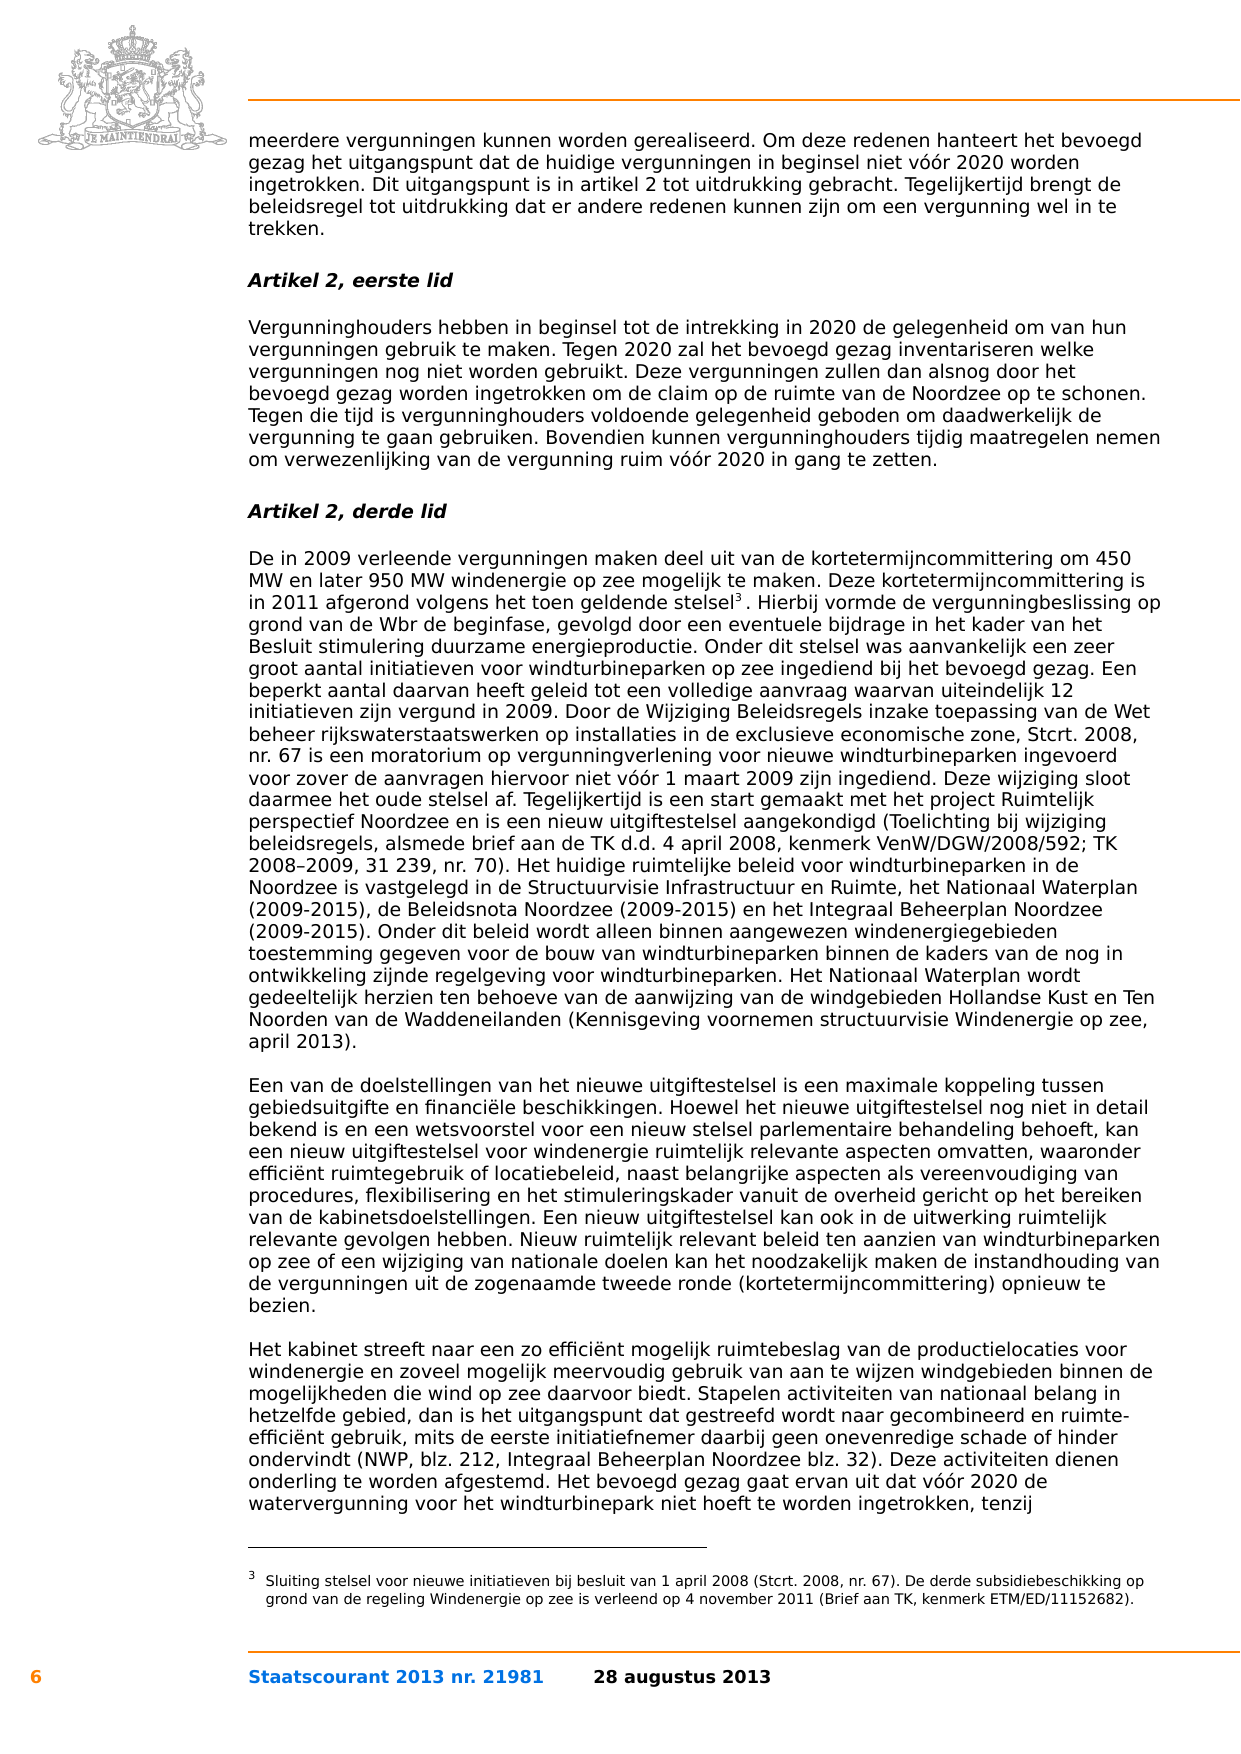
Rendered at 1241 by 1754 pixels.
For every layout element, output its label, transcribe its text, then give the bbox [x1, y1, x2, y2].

text Vergunninghouders hebben in beginsel tot de intrekking in 2020 de gelegenheid om van hun vergunningen gebruik te maken. Tegen 2020 zal het bevoegd gezag inventariseren welke vergunningen nog niet worden gebruikt. Deze vergunningen zullen dan alsnog door het bevoegd gezag worden ingetrokken om de claim op de ruimte van de Noordzee op te schonen. Tegen die tijd is vergunninghouders voldoende gelegenheid geboden om daadwerkelijk de vergunning te gaan gebruiken. Bovendien kunnen vergunninghouders tijdig maatregelen nemen om verwezenlijking van de vergunning ruim vóór 2020 in gang te zetten. [248, 317, 1163, 471]
text Het kabinet streeft naar een zo efficiënt mogelijk ruimtebeslag van de productielocaties voor windenergie en zoveel mogelijk meervoudig gebruik van aan te wijzen windgebieden binnen de mogelijkheden die wind op zee daarvoor biedt. Stapelen activiteiten van nationaal belang in hetzelfde gebied, dan is het uitgangspunt dat gestreefd wordt naar gecombineerd en ruimte-efficiënt gebruik, mits de eerste initiatiefnemer daarbij geen onevenredige schade of hinder ondervindt (NWP, blz. 212, Integraal Beheerplan Noordzee blz. 32). Deze activiteiten dienen onderling te worden afgestemd. Het bevoegd gezag gaat ervan uit dat vóór 2020 de watervergunning voor het windturbinepark niet hoeft te worden ingetrokken, tenzij [248, 1339, 1163, 1514]
text meerdere vergunningen kunnen worden gerealiseerd. Om deze redenen hanteert het bevoegd gezag het uitgangspunt dat de huidige vergunningen in beginsel niet vóór 2020 worden ingetrokken. Dit uitgangspunt is in artikel 2 tot uitdrukking gebracht. Tegelijkertijd brengt de beleidsregel tot uitdrukking dat er andere redenen kunnen zijn om een vergunning wel in te trekken. [248, 130, 1163, 240]
subtitle Artikel 2, eerste lid [248, 270, 1163, 292]
text Sluiting stelsel voor nieuwe initiatieven bij besluit van 1 april 2008 (Stcrt. 2008, nr. 67). De derde subsidiebeschikking op grond van de regeling Windenergie op zee is verleend op 4 november 2011 (Brief aan TK, kenmerk ETM/ED/11152682). [248, 1569, 1163, 1608]
subtitle Artikel 2, derde lid [248, 501, 1163, 523]
text Een van de doelstellingen van het nieuwe uitgiftestelsel is een maximale koppeling tussen gebiedsuitgifte en financiële beschikkingen. Hoewel het nieuwe uitgiftestelsel nog niet in detail bekend is en een wetsvoorstel voor een nieuw stelsel parlementaire behandeling behoeft, kan een nieuw uitgiftestelsel voor windenergie ruimtelijk relevante aspecten omvatten, waaronder efficiënt ruimtegebruik of locatiebeleid, naast belangrijke aspecten als vereenvoudiging van procedures, flexibilisering en het stimuleringskader vanuit de overheid gericht op het bereiken van de kabinetsdoelstellingen. Een nieuw uitgiftestelsel kan ook in de uitwerking ruimtelijk relevante gevolgen hebben. Nieuw ruimtelijk relevant beleid ten aanzien van windturbineparken op zee of een wijziging van nationale doelen kan het noodzakelijk maken de instandhouding van de vergunningen uit de zogenaamde tweede ronde (kortetermijncommittering) opnieuw te bezien. [248, 1075, 1163, 1317]
picture [38, 25, 227, 150]
text De in 2009 verleende vergunningen maken deel uit van de kortetermijncommittering om 450 MW en later 950 MW windenergie op zee mogelijk te maken. Deze kortetermijncommittering is in 2011 afgerond volgens het toen geldende stelsel. Hierbij vormde de vergunningbeslissing op grond van de Wbr de beginfase, gevolgd door een eventuele bijdrage in het kader van het Besluit stimulering duurzame energieproductie. Onder dit stelsel was aanvankelijk een zeer groot aantal initiatieven voor windturbineparken op zee ingediend bij het bevoegd gezag. Een beperkt aantal daarvan heeft geleid tot een volledige aanvraag waarvan uiteindelijk 12 initiatieven zijn vergund in 2009. Door de Wijziging Beleidsregels inzake toepassing van de Wet beheer rijkswaterstaatswerken op installaties in de exclusieve economische zone, Stcrt. 2008, nr. 67 is een moratorium op vergunningverlening voor nieuwe windturbineparken ingevoerd voor zover de aanvragen hiervoor niet vóór 1 maart 2009 zijn ingediend. Deze wijziging sloot daarmee het oude stelsel af. Tegelijkertijd is een start gemaakt met het project Ruimtelijk perspectief Noordzee en is een nieuw uitgiftestelsel aangekondigd (Toelichting bij wijziging beleidsregels, alsmede brief aan de TK d.d. 4 april 2008, kenmerk VenW/DGW/2008/592; TK 2008–2009, 31 239, nr. 70). Het huidige ruimtelijke beleid voor windturbineparken in de Noordzee is vastgelegd in de Structuurvisie Infrastructuur en Ruimte, het Nationaal Waterplan (2009-2015), de Beleidsnota Noordzee (2009-2015) en het Integraal Beheerplan Noordzee (2009-2015). Onder dit beleid wordt alleen binnen aangewezen windenergiegebieden toestemming gegeven voor de bouw van windturbineparken binnen de kaders van de nog in ontwikkeling zijnde regelgeving voor windturbineparken. Het Nationaal Waterplan wordt gedeeltelijk herzien ten behoeve van de aanwijzing van de windgebieden Hollandse Kust en Ten Noorden van de Waddeneilanden (Kennisgeving voornemen structuurvisie Windenergie op zee, april 2013). [248, 548, 1163, 1053]
